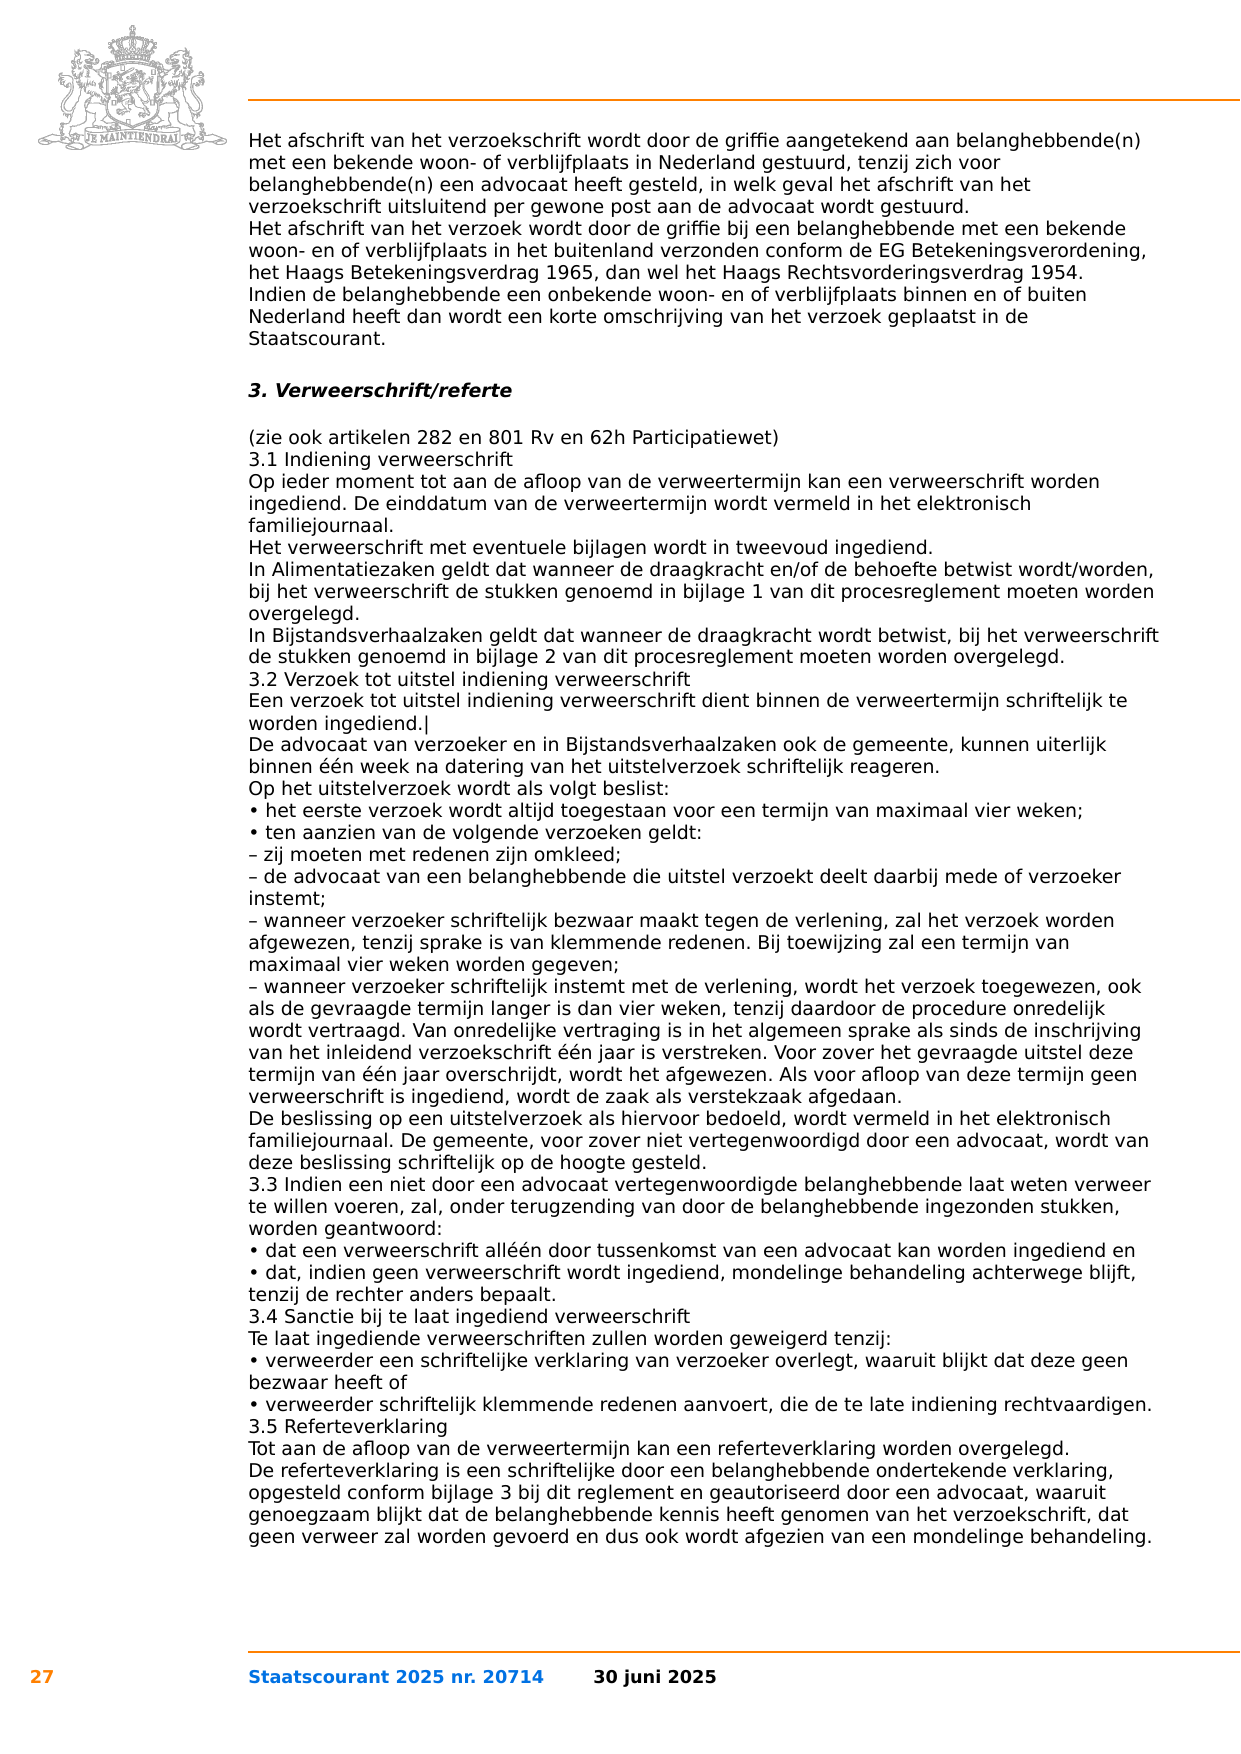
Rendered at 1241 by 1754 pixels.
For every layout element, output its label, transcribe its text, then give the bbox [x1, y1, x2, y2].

text Een verzoek tot uitstel indiening verweerschrift dient binnen de verweertermijn schriftelijk te worden ingediend.| [248, 690, 1163, 734]
picture [38, 25, 227, 150]
text • dat een verweerschrift alléén door tussenkomst van een advocaat kan worden ingediend en [248, 1240, 1163, 1262]
text – de advocaat van een belanghebbende die uitstel verzoekt deelt daarbij mede of verzoeker instemt; [248, 866, 1163, 910]
text • dat, indien geen verweerschrift wordt ingediend, mondelinge behandeling achterwege blijft, tenzij de rechter anders bepaalt. [248, 1262, 1163, 1306]
text Op het uitstelverzoek wordt als volgt beslist: [248, 778, 1163, 800]
text De beslissing op een uitstelverzoek als hiervoor bedoeld, wordt vermeld in het elektronisch familiejournaal. De gemeente, voor zover niet vertegenwoordigd door een advocaat, wordt van deze beslissing schriftelijk op de hoogte gesteld. [248, 1108, 1163, 1174]
text Indien de belanghebbende een onbekende woon- en of verblijfplaats binnen en of buiten Nederland heeft dan wordt een korte omschrijving van het verzoek geplaatst in de Staatscourant. [248, 284, 1163, 350]
text 3.1 Indiening verweerschrift [248, 449, 1163, 471]
text De advocaat van verzoeker en in Bijstandsverhaalzaken ook de gemeente, kunnen uiterlijk binnen één week na datering van het uitstelverzoek schriftelijk reageren. [248, 734, 1163, 778]
text Het verweerschrift met eventuele bijlagen wordt in tweevoud ingediend. [248, 537, 1163, 558]
text – zij moeten met redenen zijn omkleed; [248, 844, 1163, 866]
text • verweerder een schriftelijke verklaring van verzoeker overlegt, waaruit blijkt dat deze geen bezwaar heeft of [248, 1350, 1163, 1394]
text (zie ook artikelen 282 en 801 Rv en 62h Participatiewet) [248, 427, 1163, 449]
text Het afschrift van het verzoek wordt door de griffie bij een belanghebbende met een bekende woon- en of verblijfplaats in het buitenland verzonden conform de EG Betekeningsverordening, het Haags Betekeningsverdrag 1965, dan wel het Haags Rechtsvorderingsverdrag 1954. [248, 218, 1163, 284]
text Te laat ingediende verweerschriften zullen worden geweigerd tenzij: [248, 1328, 1163, 1350]
text 3.3 Indien een niet door een advocaat vertegenwoordigde belanghebbende laat weten verweer te willen voeren, zal, onder terugzending van door de belanghebbende ingezonden stukken, worden geantwoord: [248, 1174, 1163, 1240]
text Op ieder moment tot aan de afloop van de verweertermijn kan een verweerschrift worden ingediend. De einddatum van de verweertermijn wordt vermeld in het elektronisch familiejournaal. [248, 471, 1163, 537]
text – wanneer verzoeker schriftelijk instemt met de verlening, wordt het verzoek toegewezen, ook als de gevraagde termijn langer is dan vier weken, tenzij daardoor de procedure onredelijk wordt vertraagd. Van onredelijke vertraging is in het algemeen sprake als sinds de inschrijving van het inleidend verzoekschrift één jaar is verstreken. Voor zover het gevraagde uitstel deze termijn van één jaar overschrijdt, wordt het afgewezen. Als voor afloop van deze termijn geen verweerschrift is ingediend, wordt de zaak als verstekzaak afgedaan. [248, 976, 1163, 1108]
subtitle 3. Verweerschrift/referte [248, 380, 1163, 402]
text • verweerder schriftelijk klemmende redenen aanvoert, die de te late indiening rechtvaardigen. [248, 1394, 1163, 1416]
text In Bijstandsverhaalzaken geldt dat wanneer de draagkracht wordt betwist, bij het verweerschrift de stukken genoemd in bijlage 2 van dit procesreglement moeten worden overgelegd. [248, 624, 1163, 668]
text • ten aanzien van de volgende verzoeken geldt: [248, 822, 1163, 844]
text 3.2 Verzoek tot uitstel indiening verweerschrift [248, 668, 1163, 690]
text 3.5 Referteverklaring [248, 1416, 1163, 1438]
text De referteverklaring is een schriftelijke door een belanghebbende ondertekende verklaring, opgesteld conform bijlage 3 bij dit reglement en geautoriseerd door een advocaat, waaruit genoegzaam blijkt dat de belanghebbende kennis heeft genomen van het verzoekschrift, dat geen verweer zal worden gevoerd en dus ook wordt afgezien van een mondelinge behandeling. [248, 1460, 1163, 1548]
text – wanneer verzoeker schriftelijk bezwaar maakt tegen de verlening, zal het verzoek worden afgewezen, tenzij sprake is van klemmende redenen. Bij toewijzing zal een termijn van maximaal vier weken worden gegeven; [248, 910, 1163, 976]
text In Alimentatiezaken geldt dat wanneer de draagkracht en/of de behoefte betwist wordt/worden, bij het verweerschrift de stukken genoemd in bijlage 1 van dit procesreglement moeten worden overgelegd. [248, 558, 1163, 624]
text Tot aan de afloop van de verweertermijn kan een referteverklaring worden overgelegd. [248, 1438, 1163, 1460]
text Het afschrift van het verzoekschrift wordt door de griffie aangetekend aan belanghebbende(n) met een bekende woon- of verblijfplaats in Nederland gestuurd, tenzij zich voor belanghebbende(n) een advocaat heeft gesteld, in welk geval het afschrift van het verzoekschrift uitsluitend per gewone post aan de advocaat wordt gestuurd. [248, 130, 1163, 218]
text • het eerste verzoek wordt altijd toegestaan voor een termijn van maximaal vier weken; [248, 800, 1163, 822]
text 3.4 Sanctie bij te laat ingediend verweerschrift [248, 1306, 1163, 1328]
